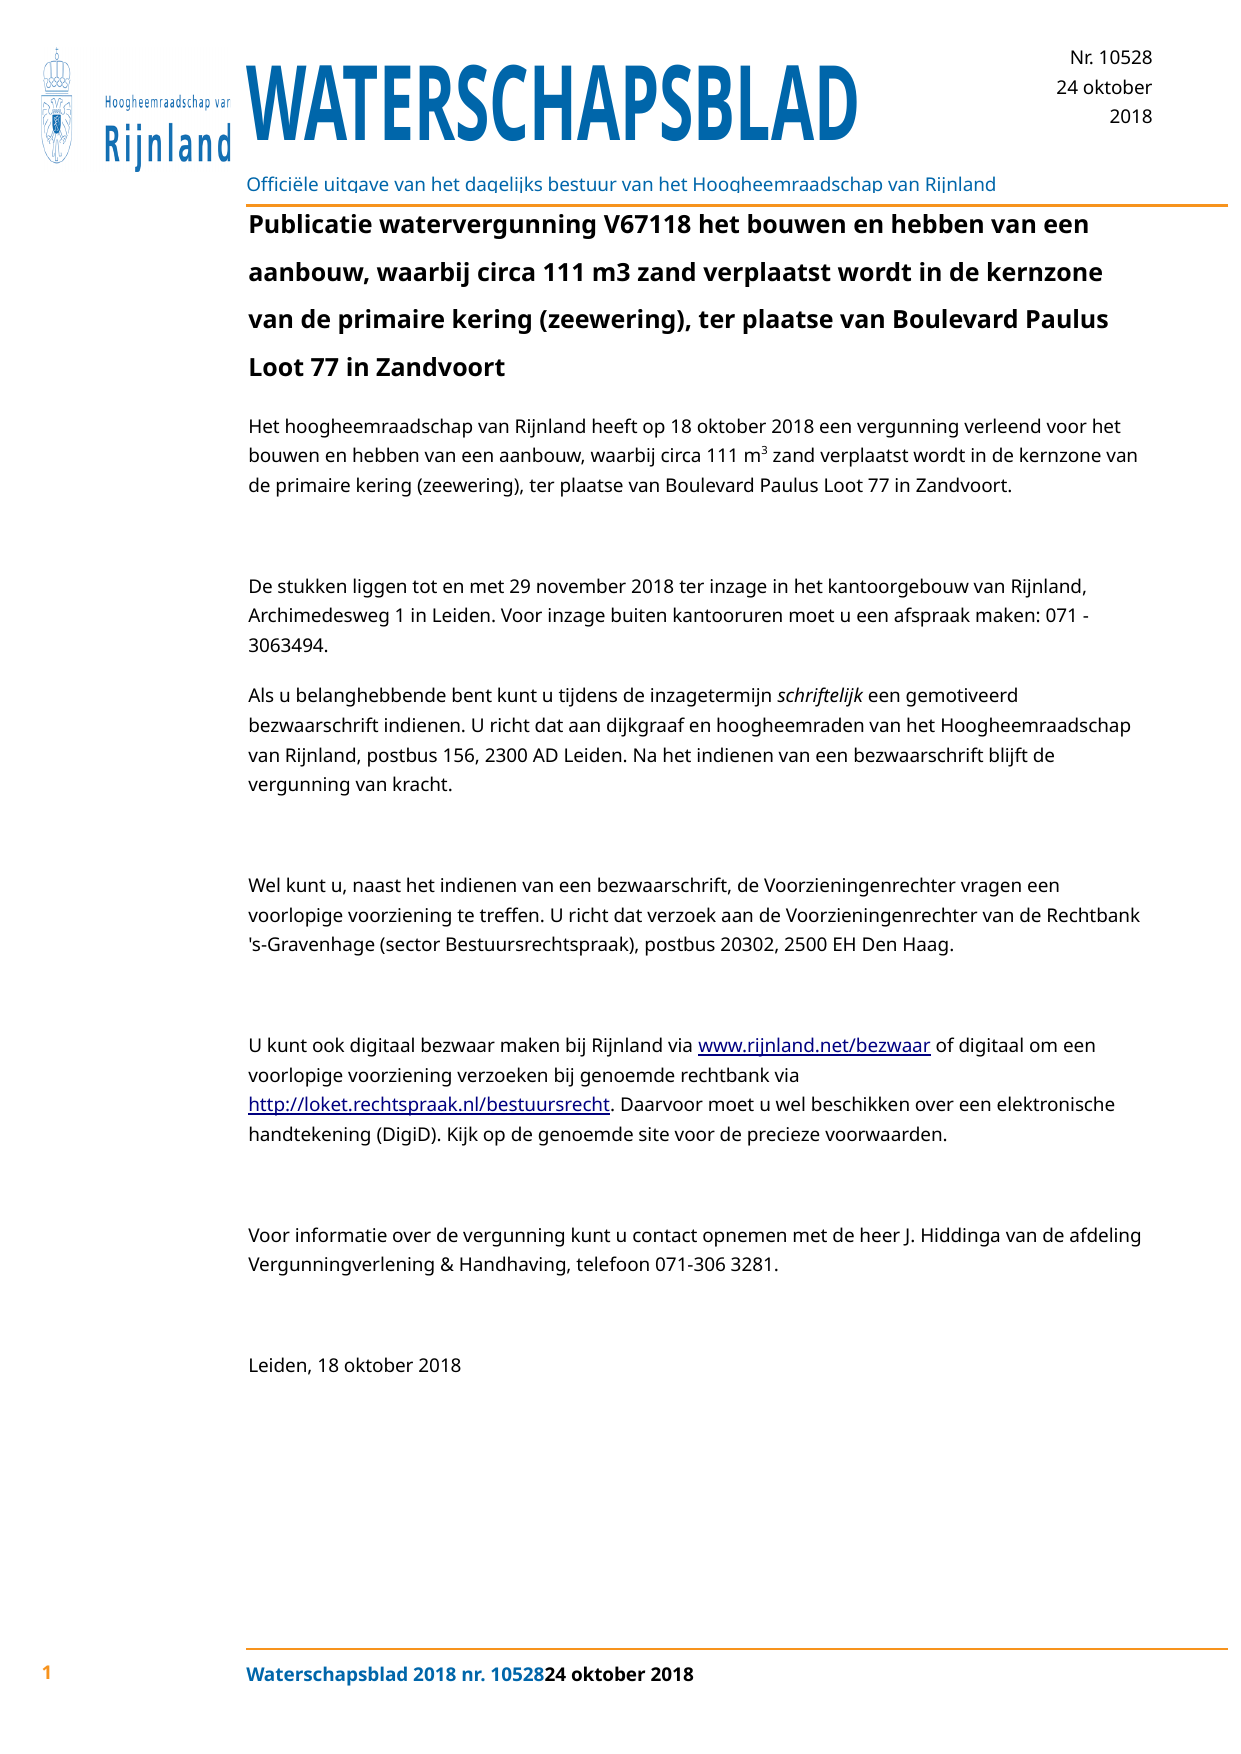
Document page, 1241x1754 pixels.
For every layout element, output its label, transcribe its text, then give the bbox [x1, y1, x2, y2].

text Leiden, 18 oktober 2018 [248, 1352, 1152, 1378]
text Voor informatie over de vergunning kunt u contact opnemen met de heer J. Hiddinga van de afdeling Vergunningverlening & Handhaving, telefoon 071-306 3281. [248, 1222, 1152, 1277]
text U kunt ook digitaal bezwaar maken bij Rijnland via www.rijnland.net/bezwaar of digitaal om een voorlopige voorziening verzoeken bij genoemde rechtbank via http://loket.rechtspraak.nl/bestuursrecht. Daarvoor moet u wel beschikken over een elektronische handtekening (DigiD). Kijk op de genoemde site voor de precieze voorwaarden. [248, 1032, 1152, 1147]
picture [41, 47, 231, 172]
text Wel kunt u, naast het indienen van een bezwaarschrift, de Voorzieningenrechter vragen een voorlopige voorziening te treffen. U richt dat verzoek aan de Voorzieningenrechter van de Rechtbank 's-Gravenhage (sector Bestuursrechtspraak), postbus 20302, 2500 EH Den Haag. [248, 872, 1152, 957]
text De stukken liggen tot en met 29 november 2018 ter inzage in het kantoorgebouw van Rijnland, Archimedesweg 1 in Leiden. Voor inzage buiten kantooruren moet u een afspraak maken: 071 - 3063494. [248, 573, 1152, 658]
text Als u belanghebbende bent kunt u tijdens de inzagetermijn schriftelijk een gemotiveerd bezwaarschrift indienen. U richt dat aan dijkgraaf en hoogheemraden van het Hoogheemraadschap van Rijnland, postbus 156, 2300 AD Leiden. Na het indienen van een bezwaarschrift blijft de vergunning van kracht. [248, 683, 1152, 797]
text Het hoogheemraadschap van Rijnland heeft op 18 oktober 2018 een vergunning verleend voor het bouwen en hebben van een aanbouw, waarbij circa 111 m3 zand verplaatst wordt in de kernzone van de primaire kering (zeewering), ter plaatse van Boulevard Paulus Loot 77 in Zandvoort. [248, 413, 1152, 498]
text Publicatie watervergunning V67118 het bouwen en hebben van een aanbouw, waarbij circa 111 m3 zand verplaatst wordt in de kernzone van de primaire kering (zeewering), ter plaatse van Boulevard Paulus Loot 77 in Zandvoort [248, 207, 1152, 384]
